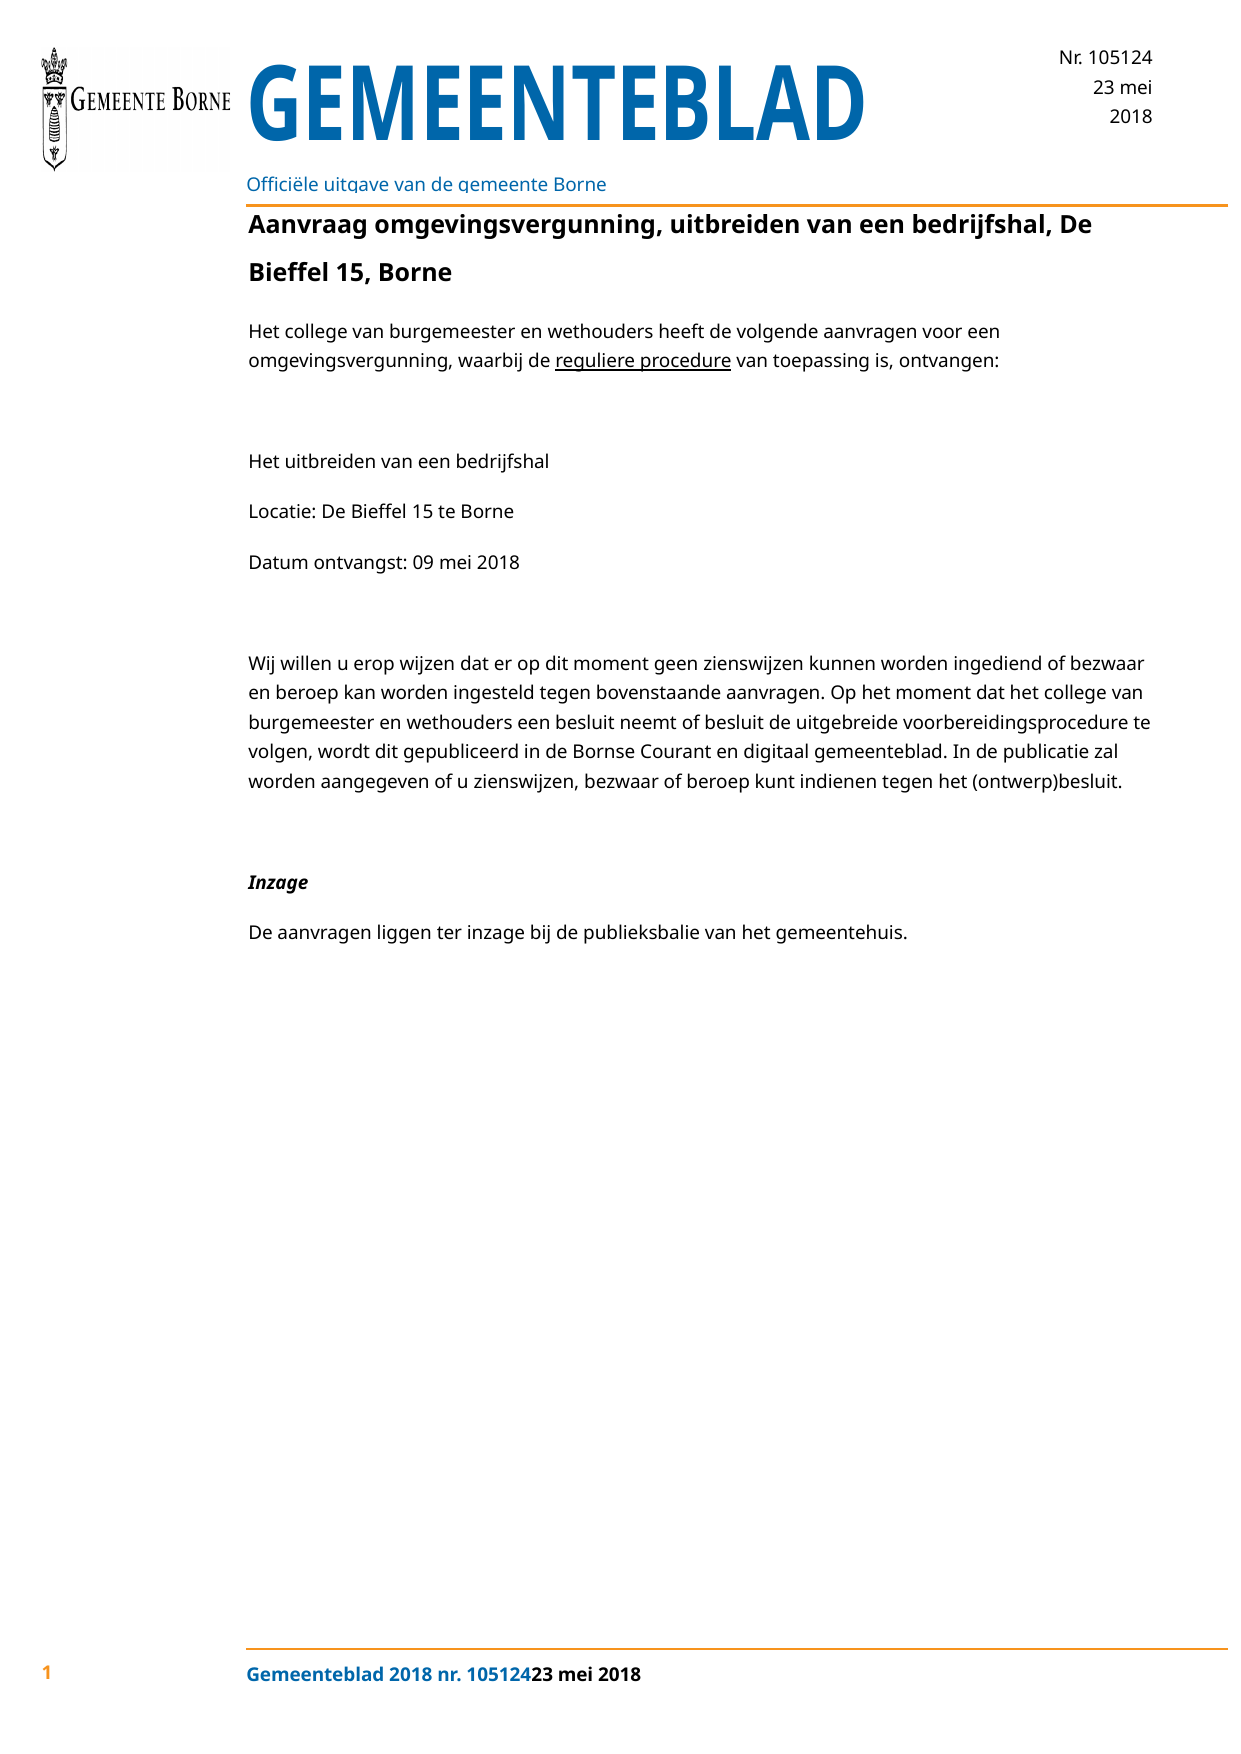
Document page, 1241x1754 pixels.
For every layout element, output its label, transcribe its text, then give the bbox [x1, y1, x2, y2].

text De aanvragen liggen ter inzage bij de publieksbalie van het gemeentehuis. [248, 919, 1152, 945]
text Wij willen u erop wijzen dat er op dit moment geen zienswijzen kunnen worden ingediend of bezwaar en beroep kan worden ingesteld tegen bovenstaande aanvragen. Op het moment dat het college van burgemeester en wethouders een besluit neemt of besluit de uitgebreide voorbereidingsprocedure te volgen, wordt dit gepubliceerd in de Bornse Courant en digitaal gemeenteblad. In de publicatie zal worden aangegeven of u zienswijzen, bezwaar of beroep kunt indienen tegen het (ontwerp)besluit. [248, 650, 1152, 794]
text Inzage [248, 869, 1152, 895]
text Aanvraag omgevingsvergunning, uitbreiden van een bedrijfshal, De Bieffel 15, Borne [248, 207, 1152, 288]
picture [41, 47, 231, 172]
text Het college van burgemeester en wethouders heeft de volgende aanvragen voor een omgevingsvergunning, waarbij de reguliere procedure van toepassing is, ontvangen: [248, 318, 1152, 373]
text Locatie: De Bieffel 15 te Borne [248, 499, 1152, 524]
text Het uitbreiden van een bedrijfshal [248, 448, 1152, 474]
text Datum ontvangst: 09 mei 2018 [248, 549, 1152, 575]
